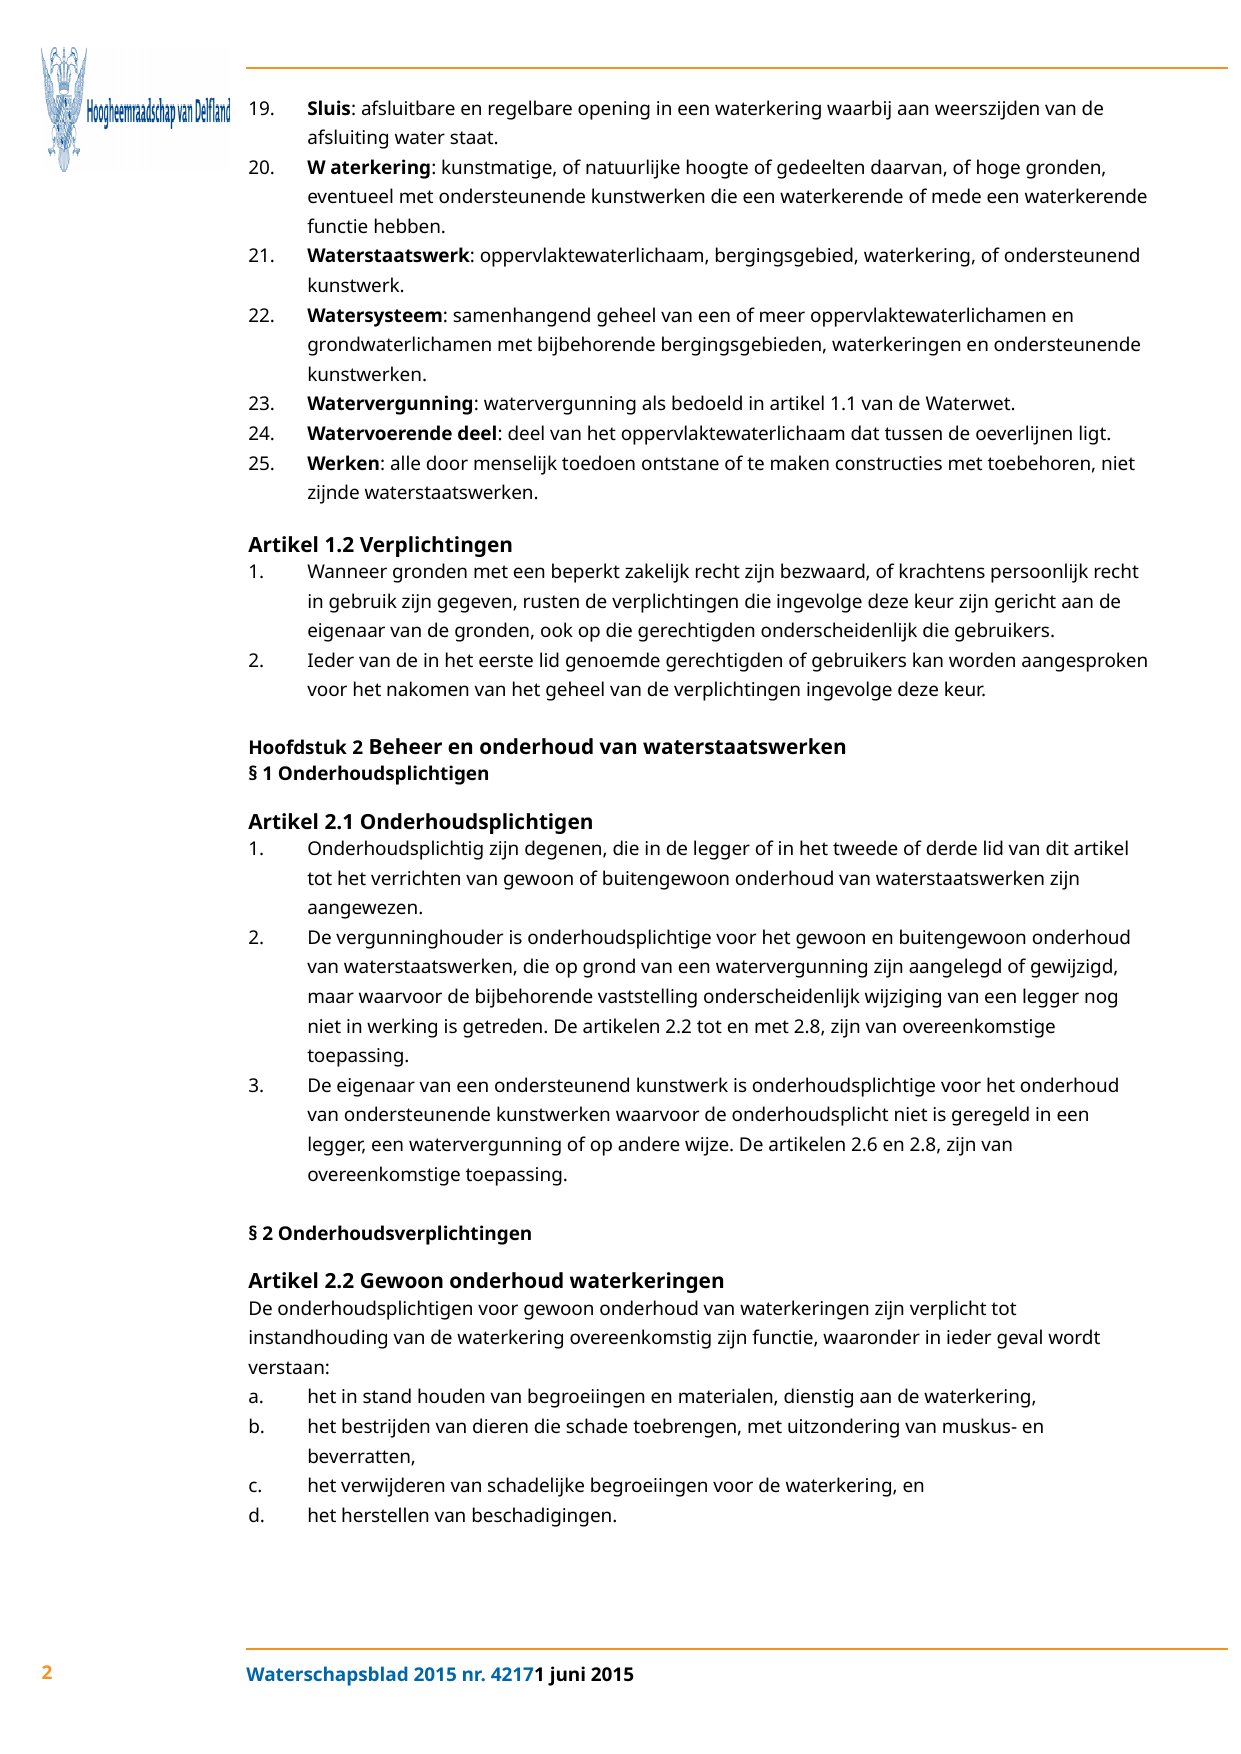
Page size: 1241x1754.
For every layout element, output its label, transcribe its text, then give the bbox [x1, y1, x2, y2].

text De onderhoudsplichtigen voor gewoon onderhoud van waterkeringen zijn verplicht tot instandhouding van de waterkering overeenkomstig zijn functie, waaronder in ieder geval wordt verstaan: [248, 1295, 1152, 1380]
list het bestrijden van dieren die schade toebrengen, met uitzondering van muskus- en beverratten, [248, 1413, 1152, 1468]
text Artikel 2.2 Gewoon onderhoud waterkeringen [248, 1266, 1152, 1295]
list het verwijderen van schadelijke begroeiingen voor de waterkering, en [248, 1472, 1152, 1498]
list Sluis: afsluitbare en regelbare opening in een waterkering waarbij aan weerszijden van de afsluiting water staat. [248, 95, 1152, 150]
text § 1 Onderhoudsplichtigen [248, 760, 1152, 786]
text Hoofdstuk 2 Beheer en onderhoud van waterstaatswerken [248, 732, 1152, 760]
list Onderhoudsplichtig zijn degenen, die in de legger of in het tweede of derde lid van dit artikel tot het verrichten van gewoon of buitengewoon onderhoud van waterstaatswerken zijn aangewezen. [248, 835, 1152, 920]
list Watervergunning: watervergunning als bedoeld in artikel 1.1 van de Waterwet. [248, 391, 1152, 416]
list Wanneer gronden met een beperkt zakelijk recht zijn bezwaard, of krachtens persoonlijk recht in gebruik zijn gegeven, rusten de verplichtingen die ingevolge deze keur zijn gericht aan de eigenaar van de gronden, ook op die gerechtigden onderscheidenlijk die gebruikers. [248, 558, 1152, 643]
text Artikel 2.1 Onderhoudsplichtigen [248, 807, 1152, 835]
list W aterkering: kunstmatige, of natuurlijke hoogte of gedeelten daarvan, of hoge gronden, eventueel met ondersteunende kunstwerken die een waterkerende of mede een waterkerende functie hebben. [248, 154, 1152, 239]
text § 2 Onderhoudsverplichtingen [248, 1220, 1152, 1246]
text Artikel 1.2 Verplichtingen [248, 530, 1152, 558]
list het in stand houden van begroeiingen en materialen, dienstig aan de waterkering, [248, 1384, 1152, 1409]
list De vergunninghouder is onderhoudsplichtige voor het gewoon en buitengewoon onderhoud van waterstaatswerken, die op grond van een watervergunning zijn aangelegd of gewijzigd, maar waarvoor de bijbehorende vaststelling onderscheidenlijk wijziging van een legger nog niet in werking is getreden. De artikelen 2.2 tot en met 2.8, zijn van overeenkomstige toepassing. [248, 924, 1152, 1068]
list Ieder van de in het eerste lid genoemde gerechtigden of gebruikers kan worden aangesproken voor het nakomen van het geheel van de verplichtingen ingevolge deze keur. [248, 647, 1152, 702]
list Watervoerende deel: deel van het oppervlaktewaterlichaam dat tussen de oeverlijnen ligt. [248, 420, 1152, 446]
list Waterstaatswerk: oppervlaktewaterlichaam, bergingsgebied, waterkering, of ondersteunend kunstwerk. [248, 243, 1152, 298]
list Watersysteem: samenhangend geheel van een of meer oppervlaktewaterlichamen en grondwaterlichamen met bijbehorende bergingsgebieden, waterkeringen en ondersteunende kunstwerken. [248, 302, 1152, 387]
picture [41, 47, 231, 172]
list Werken: alle door menselijk toedoen ontstane of te maken constructies met toebehoren, niet zijnde waterstaatswerken. [248, 450, 1152, 505]
list het herstellen van beschadigingen. [248, 1502, 1152, 1528]
list De eigenaar van een ondersteunend kunstwerk is onderhoudsplichtige voor het onderhoud van ondersteunende kunstwerken waarvoor de onderhoudsplicht niet is geregeld in een legger, een watervergunning of op andere wijze. De artikelen 2.6 en 2.8, zijn van overeenkomstige toepassing. [248, 1072, 1152, 1186]
